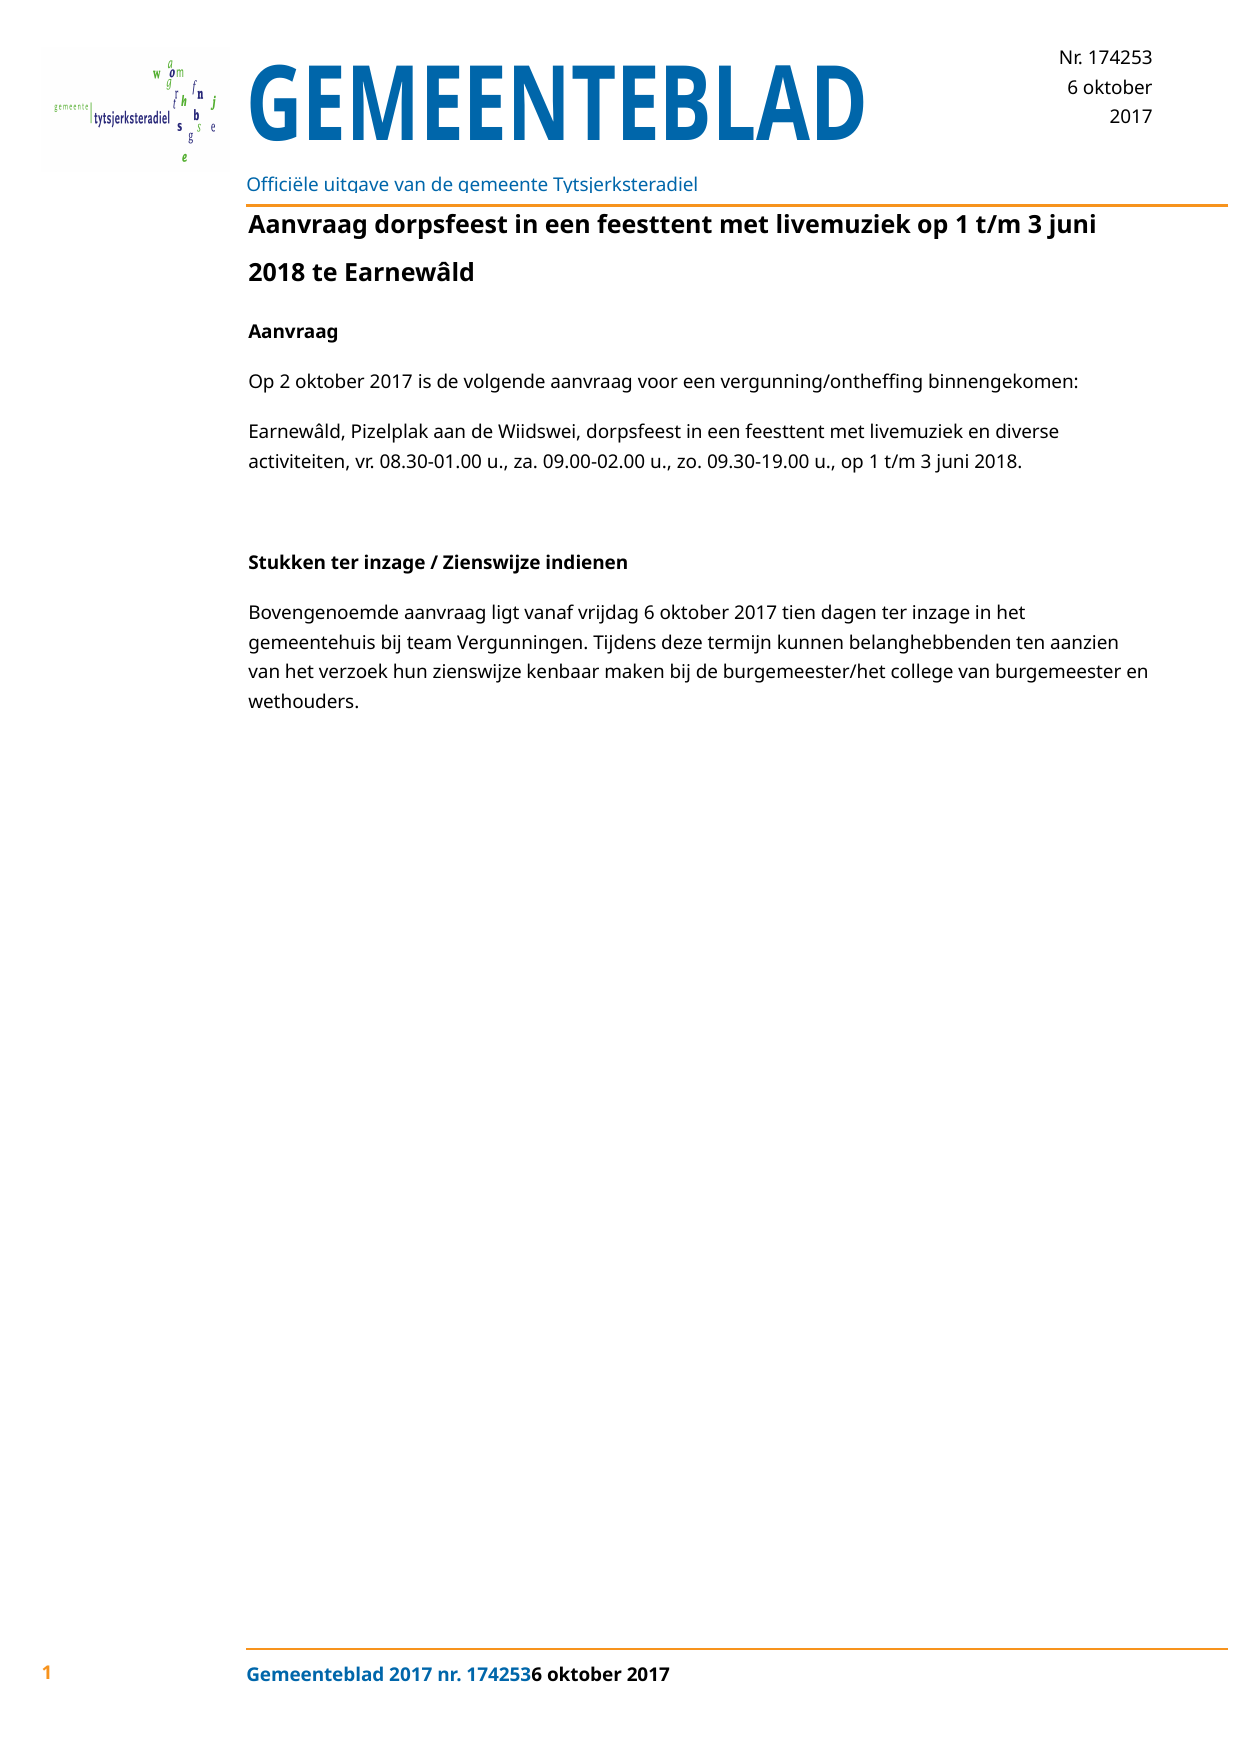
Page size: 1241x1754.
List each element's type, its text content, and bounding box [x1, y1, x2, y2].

text Aanvraag dorpsfeest in een feesttent met livemuziek op 1 t/m 3 juni 2018 te Earnewâld [248, 207, 1152, 288]
text Aanvraag [248, 318, 1152, 344]
picture [41, 47, 231, 172]
text Stukken ter inzage / Zienswijze indienen [248, 549, 1152, 575]
text Op 2 oktober 2017 is de volgende aanvraag voor een vergunning/ontheffing binnengekomen: [248, 368, 1152, 394]
text Earnewâld, Pizelplak aan de Wiidswei, dorpsfeest in een feesttent met livemuziek en diverse activiteiten, vr. 08.30-01.00 u., za. 09.00-02.00 u., zo. 09.30-19.00 u., op 1 t/m 3 juni 2018. [248, 419, 1152, 474]
text Bovengenoemde aanvraag ligt vanaf vrijdag 6 oktober 2017 tien dagen ter inzage in het gemeentehuis bij team Vergunningen. Tijdens deze termijn kunnen belanghebbenden ten aanzien van het verzoek hun zienswijze kenbaar maken bij de burge­meester/het college van burgemeester en wethouders. [248, 599, 1152, 714]
